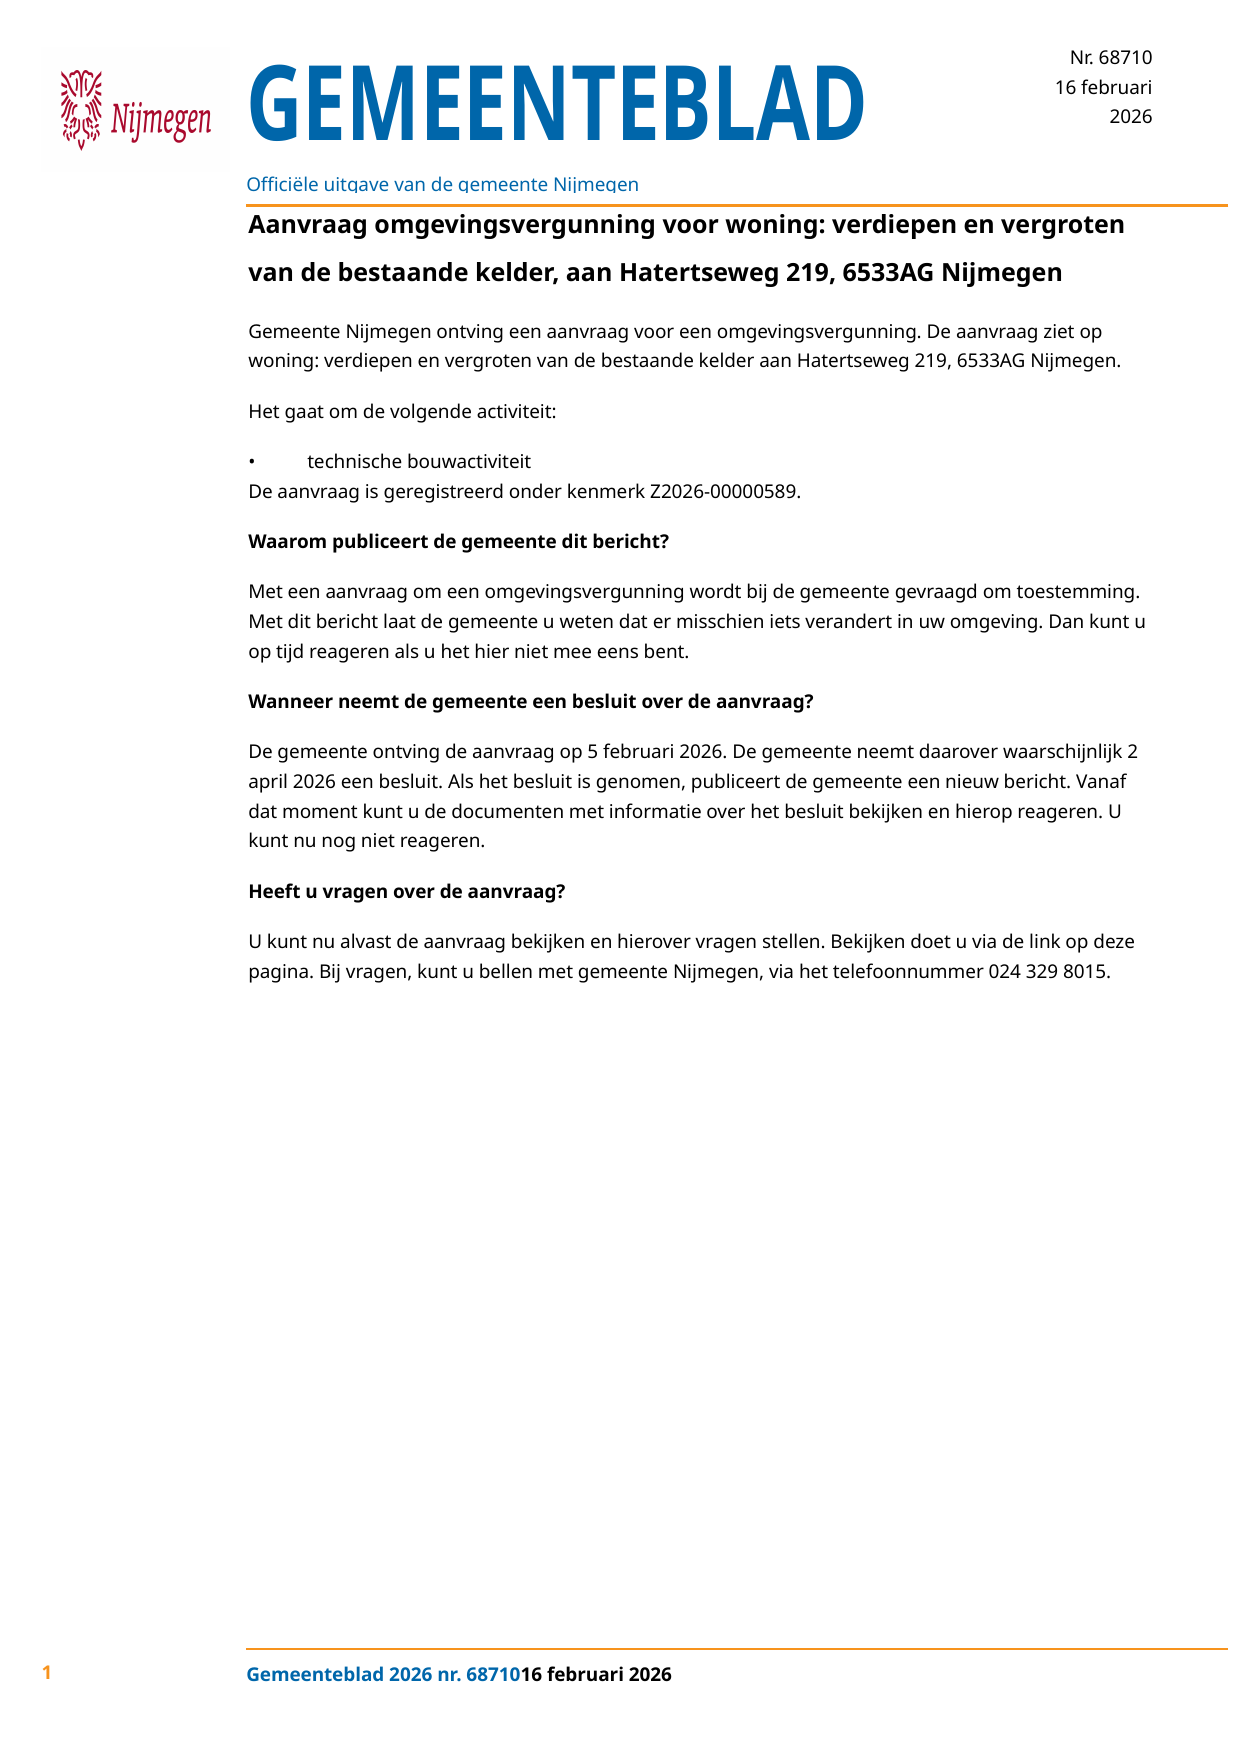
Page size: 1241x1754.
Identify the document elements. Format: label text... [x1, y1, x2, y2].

text De aanvraag is geregistreerd onder kenmerk Z2026-00000589. [248, 478, 1152, 504]
list technische bouwactiviteit [248, 448, 1152, 474]
text Heeft u vragen over de aanvraag? [248, 878, 1152, 904]
text Het gaat om de volgende activiteit: [248, 398, 1152, 424]
text Aanvraag omgevingsvergunning voor woning: verdiepen en vergroten van de bestaande kelder, aan Hatertseweg 219, 6533AG Nijmegen [248, 207, 1152, 288]
text U kunt nu alvast de aanvraag bekijken en hierover vragen stellen. Bekijken doet u via de link op deze pagina. Bij vragen, kunt u bellen met gemeente Nijmegen, via het telefoonnummer 024 329 8015. [248, 928, 1152, 984]
picture [41, 47, 231, 172]
text De gemeente ontving de aanvraag op 5 februari 2026. De gemeente neemt daarover waarschijnlijk 2 april 2026 een besluit. Als het besluit is genomen, publiceert de gemeente een nieuw bericht. Vanaf dat moment kunt u de documenten met informatie over het besluit bekijken en hierop reageren. U kunt nu nog niet reageren. [248, 739, 1152, 853]
text Gemeente Nijmegen ontving een aanvraag voor een omgevingsvergunning. De aanvraag ziet op woning: verdiepen en vergroten van de bestaande kelder aan Hatertseweg 219, 6533AG Nijmegen. [248, 318, 1152, 373]
text Wanneer neemt de gemeente een besluit over de aanvraag? [248, 688, 1152, 714]
text Waarom publiceert de gemeente dit bericht? [248, 528, 1152, 554]
text Met een aanvraag om een omgevingsvergunning wordt bij de gemeente gevraagd om toestemming. Met dit bericht laat de gemeente u weten dat er misschien iets verandert in uw omgeving. Dan kunt u op tijd reageren als u het hier niet mee eens bent. [248, 579, 1152, 664]
